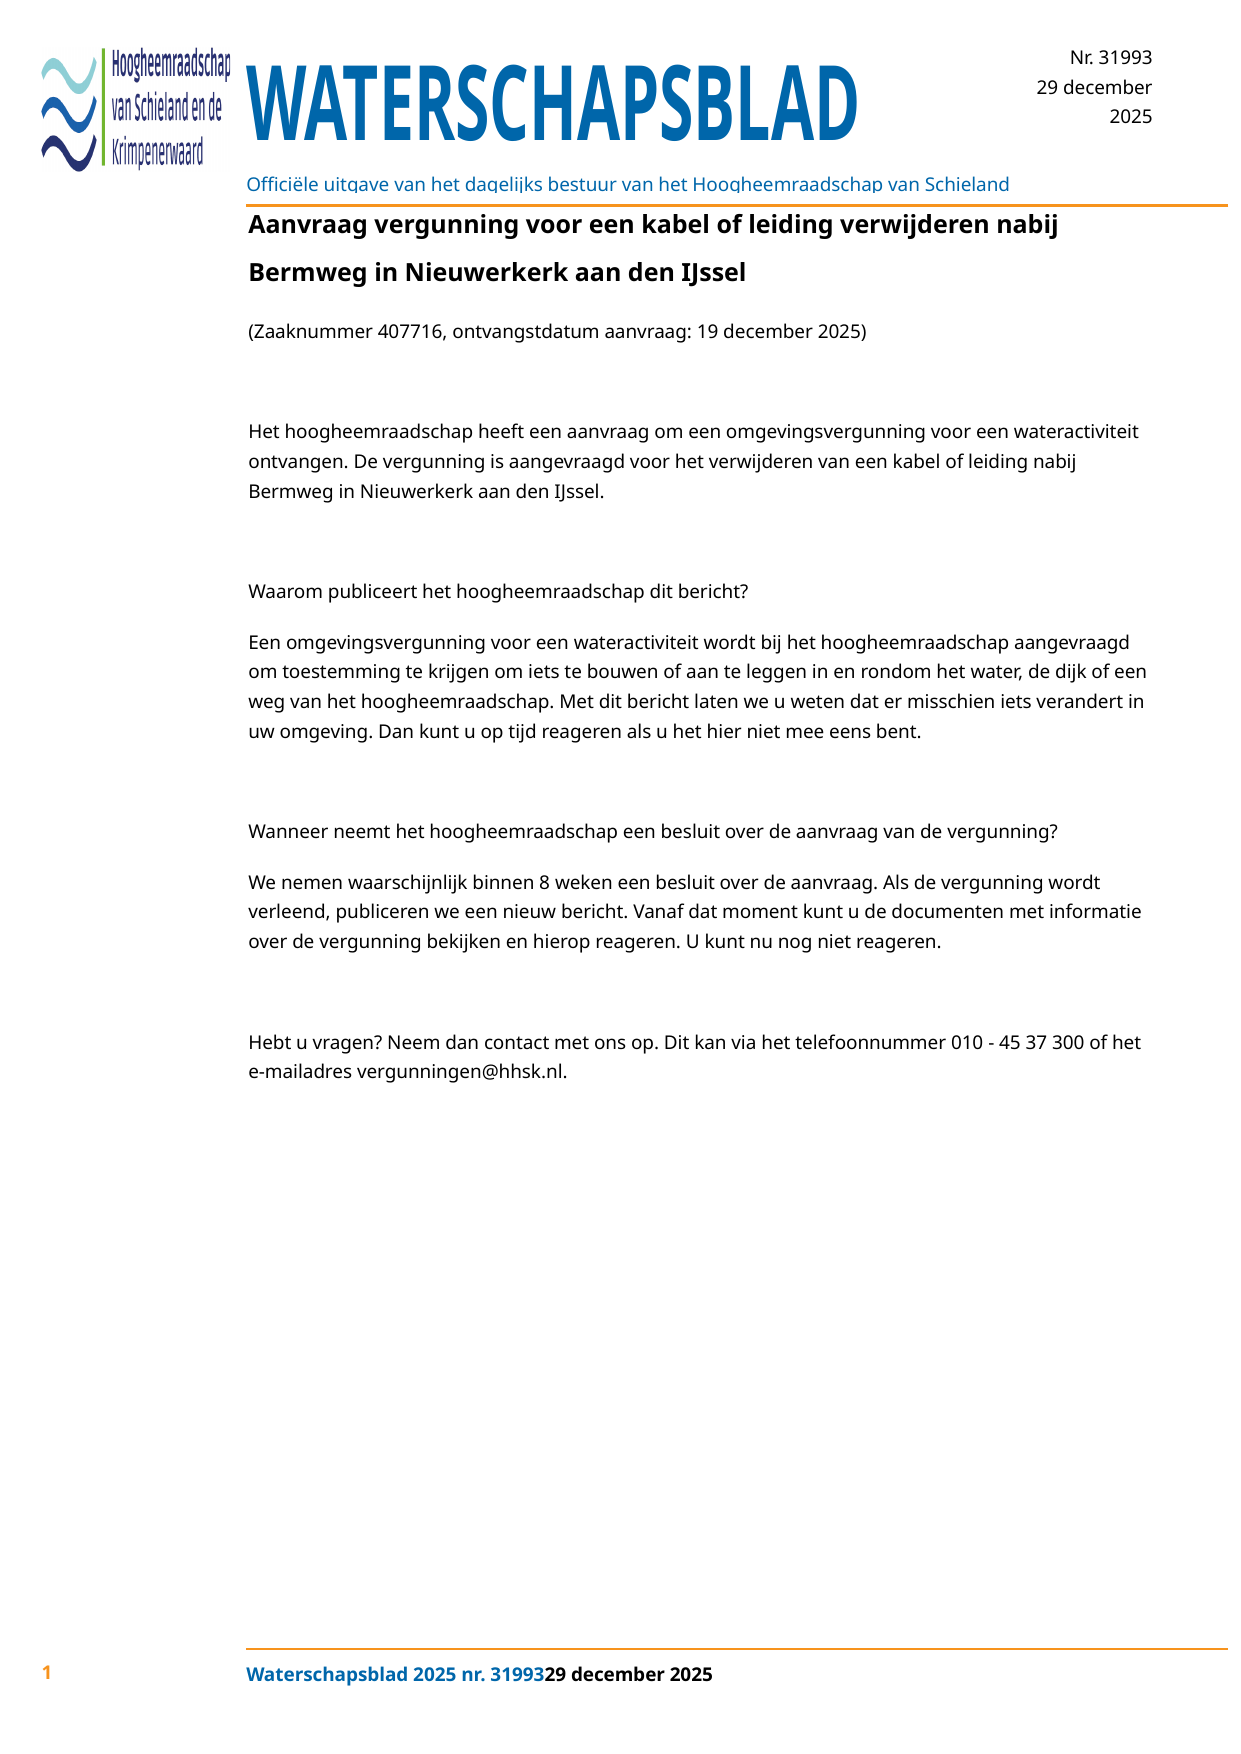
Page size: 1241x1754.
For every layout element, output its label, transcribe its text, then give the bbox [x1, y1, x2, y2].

text Het hoogheemraadschap heeft een aanvraag om een omgevingsvergunning voor een wateractiviteit ontvangen. De vergunning is aangevraagd voor het verwijderen van een kabel of leiding nabij Bermweg in Nieuwerkerk aan den IJssel. [248, 419, 1152, 504]
text Wanneer neemt het hoogheemraadschap een besluit over de aanvraag van de vergunning? [248, 819, 1152, 844]
picture [41, 47, 231, 172]
text Waarom publiceert het hoogheemraadschap dit bericht? [248, 579, 1152, 604]
text Aanvraag vergunning voor een kabel of leiding verwijderen nabij Bermweg in Nieuwerkerk aan den IJssel [248, 207, 1152, 288]
text Een omgevingsvergunning voor een wateractiviteit wordt bij het hoogheemraadschap aangevraagd om toestemming te krijgen om iets te bouwen of aan te leggen in en rondom het water, de dijk of een weg van het hoogheemraadschap. Met dit bericht laten we u weten dat er misschien iets verandert in uw omgeving. Dan kunt u op tijd reageren als u het hier niet mee eens bent. [248, 629, 1152, 744]
text Hebt u vragen? Neem dan contact met ons op. Dit kan via het telefoonnummer 010 - 45 37 300 of het e-mailadres vergunningen@hhsk.nl. [248, 1029, 1152, 1084]
text (Zaaknummer 407716, ontvangstdatum aanvraag: 19 december 2025) [248, 318, 1152, 344]
text We nemen waarschijnlijk binnen 8 weken een besluit over de aanvraag. Als de vergunning wordt verleend, publiceren we een nieuw bericht. Vanaf dat moment kunt u de documenten met informatie over de vergunning bekijken en hierop reageren. U kunt nu nog niet reageren. [248, 869, 1152, 954]
